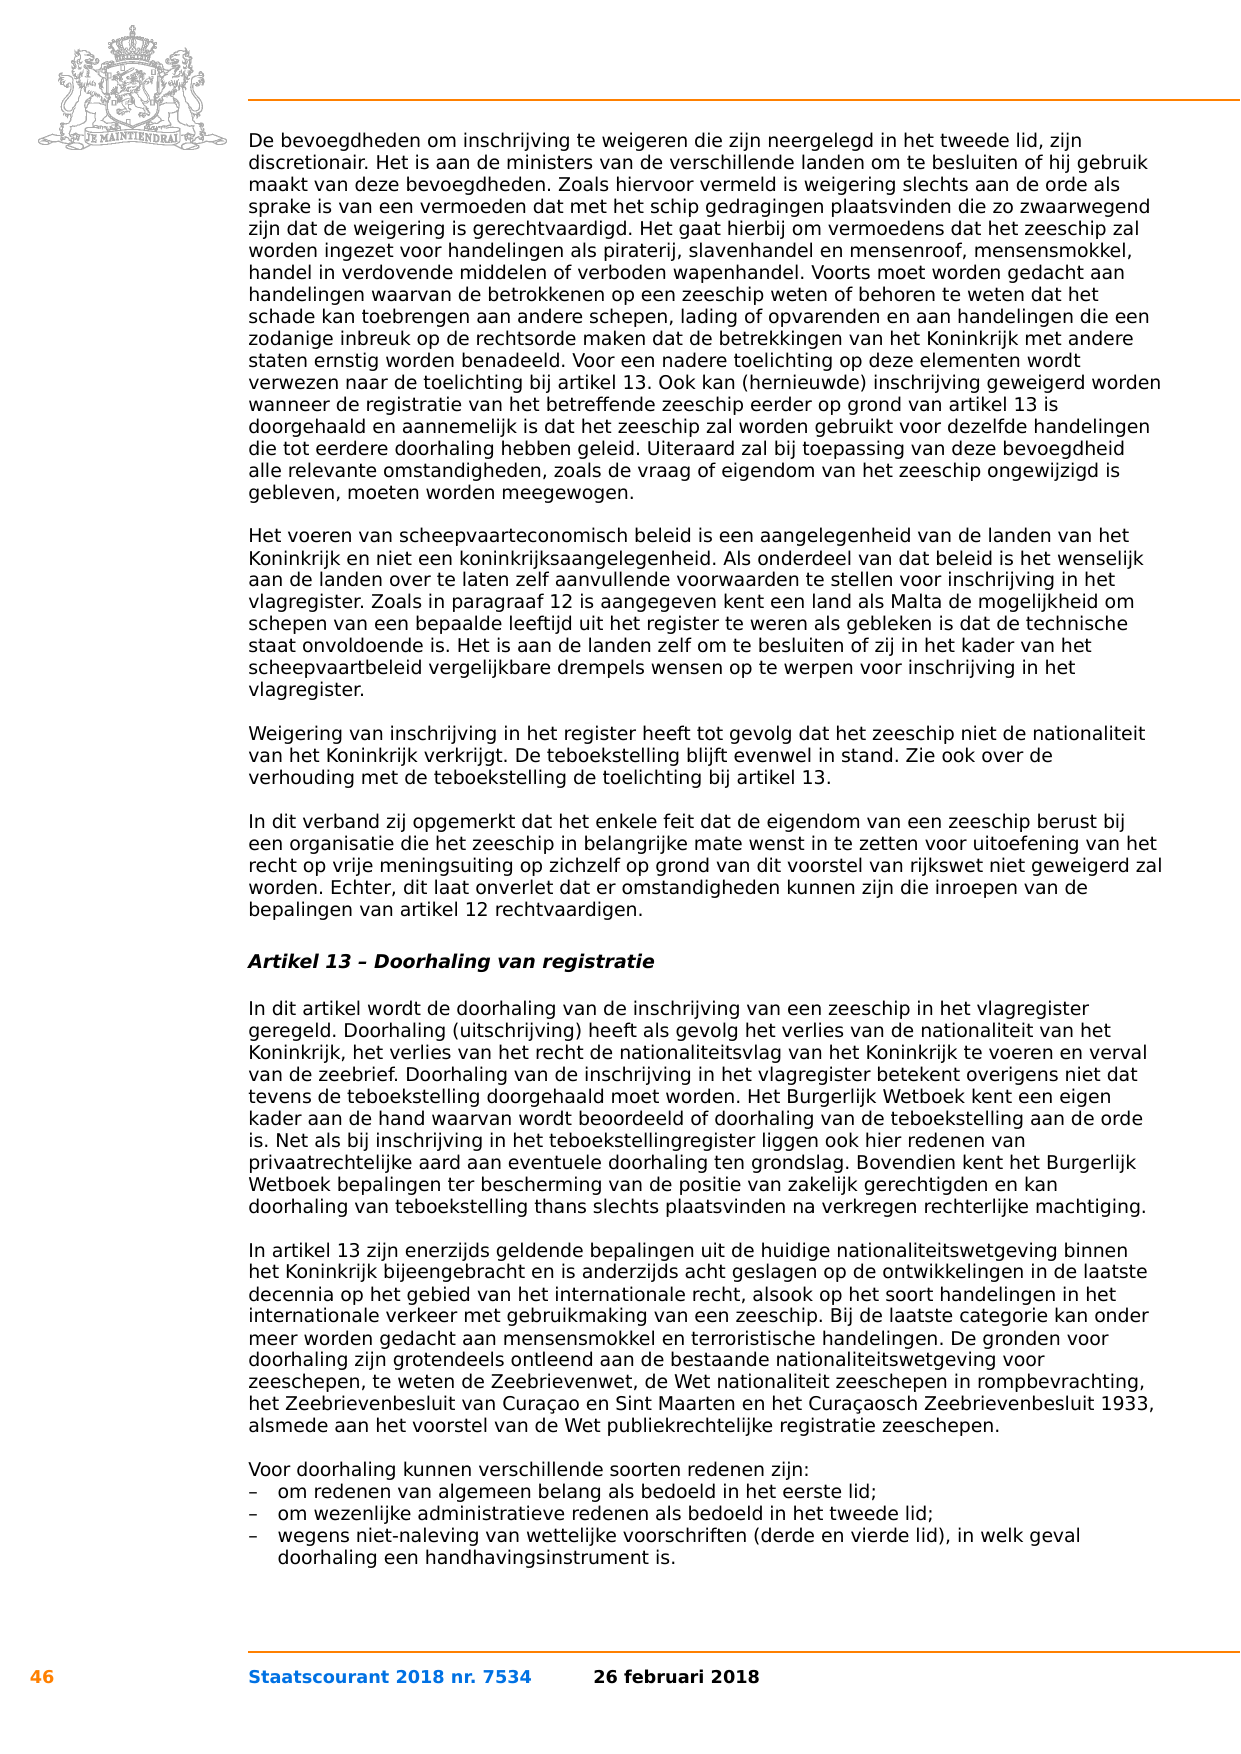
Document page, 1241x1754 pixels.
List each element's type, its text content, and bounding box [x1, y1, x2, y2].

text – om wezenlijke administratieve redenen als bedoeld in het tweede lid; [248, 1503, 1163, 1525]
text In dit verband zij opgemerkt dat het enkele feit dat de eigendom van een zeeschip berust bij een organisatie die het zeeschip in belangrijke mate wenst in te zetten voor uitoefening van het recht op vrije meningsuiting op zichzelf op grond van dit voorstel van rijkswet niet geweigerd zal worden. Echter, dit laat onverlet dat er omstandigheden kunnen zijn die inroepen van de bepalingen van artikel 12 rechtvaardigen. [248, 811, 1163, 921]
text – om redenen van algemeen belang als bedoeld in het eerste lid; [248, 1481, 1163, 1503]
text De bevoegdheden om inschrijving te weigeren die zijn neergelegd in het tweede lid, zijn discretionair. Het is aan de ministers van de verschillende landen om te besluiten of hij gebruik maakt van deze bevoegdheden. Zoals hiervoor vermeld is weigering slechts aan de orde als sprake is van een vermoeden dat met het schip gedragingen plaatsvinden die zo zwaarwegend zijn dat de weigering is gerechtvaardigd. Het gaat hierbij om vermoedens dat het zeeschip zal worden ingezet voor handelingen als piraterij, slavenhandel en mensenroof, mensensmokkel, handel in verdovende middelen of verboden wapenhandel. Voorts moet worden gedacht aan handelingen waarvan de betrokkenen op een zeeschip weten of behoren te weten dat het schade kan toebrengen aan andere schepen, lading of opvarenden en aan handelingen die een zodanige inbreuk op de rechtsorde maken dat de betrekkingen van het Koninkrijk met andere staten ernstig worden benadeeld. Voor een nadere toelichting op deze elementen wordt verwezen naar de toelichting bij artikel 13. Ook kan (hernieuwde) inschrijving geweigerd worden wanneer de registratie van het betreffende zeeschip eerder op grond van artikel 13 is doorgehaald en aannemelijk is dat het zeeschip zal worden gebruikt voor dezelfde handelingen die tot eerdere doorhaling hebben geleid. Uiteraard zal bij toepassing van deze bevoegdheid alle relevante omstandigheden, zoals de vraag of eigendom van het zeeschip ongewijzigd is gebleven, moeten worden meegewogen. [248, 130, 1163, 503]
text In artikel 13 zijn enerzijds geldende bepalingen uit de huidige nationaliteitswetgeving binnen het Koninkrijk bijeengebracht en is anderzijds acht geslagen op de ontwikkelingen in de laatste decennia op het gebied van het internationale recht, alsook op het soort handelingen in het internationale verkeer met gebruikmaking van een zeeschip. Bij de laatste categorie kan onder meer worden gedacht aan mensensmokkel en terroristische handelingen. De gronden voor doorhaling zijn grotendeels ontleend aan de bestaande nationaliteitswetgeving voor zeeschepen, te weten de Zeebrievenwet, de Wet nationaliteit zeeschepen in rompbevrachting, het Zeebrievenbesluit van Curaçao en Sint Maarten en het Curaçaosch Zeebrievenbesluit 1933, alsmede aan het voorstel van de Wet publiekrechtelijke registratie zeeschepen. [248, 1239, 1163, 1437]
text In dit artikel wordt de doorhaling van de inschrijving van een zeeschip in het vlagregister geregeld. Doorhaling (uitschrijving) heeft als gevolg het verlies van de nationaliteit van het Koninkrijk, het verlies van het recht de nationaliteitsvlag van het Koninkrijk te voeren en verval van de zeebrief. Doorhaling van de inschrijving in het vlagregister betekent overigens niet dat tevens de teboekstelling doorgehaald moet worden. Het Burgerlijk Wetboek kent een eigen kader aan de hand waarvan wordt beoordeeld of doorhaling van de teboekstelling aan de orde is. Net als bij inschrijving in het teboekstellingregister liggen ook hier redenen van privaatrechtelijke aard aan eventuele doorhaling ten grondslag. Bovendien kent het Burgerlijk Wetboek bepalingen ter bescherming van de positie van zakelijk gerechtigden en kan doorhaling van teboekstelling thans slechts plaatsvinden na verkregen rechterlijke machtiging. [248, 998, 1163, 1218]
text Voor doorhaling kunnen verschillende soorten redenen zijn: [248, 1459, 1163, 1481]
picture [38, 25, 227, 150]
text Weigering van inschrijving in het register heeft tot gevolg dat het zeeschip niet de nationaliteit van het Koninkrijk verkrijgt. De teboekstelling blijft evenwel in stand. Zie ook over de verhouding met de teboekstelling de toelichting bij artikel 13. [248, 723, 1163, 789]
text – wegens niet-naleving van wettelijke voorschriften (derde en vierde lid), in welk geval doorhaling een handhavingsinstrument is. [248, 1525, 1163, 1569]
subtitle Artikel 13 – Doorhaling van registratie [248, 951, 1163, 973]
text Het voeren van scheepvaarteconomisch beleid is een aangelegenheid van de landen van het Koninkrijk en niet een koninkrijksaangelegenheid. Als onderdeel van dat beleid is het wenselijk aan de landen over te laten zelf aanvullende voorwaarden te stellen voor inschrijving in het vlagregister. Zoals in paragraaf 12 is aangegeven kent een land als Malta de mogelijkheid om schepen van een bepaalde leeftijd uit het register te weren als gebleken is dat de technische staat onvoldoende is. Het is aan de landen zelf om te besluiten of zij in het kader van het scheepvaartbeleid vergelijkbare drempels wensen op te werpen voor inschrijving in het vlagregister. [248, 525, 1163, 701]
